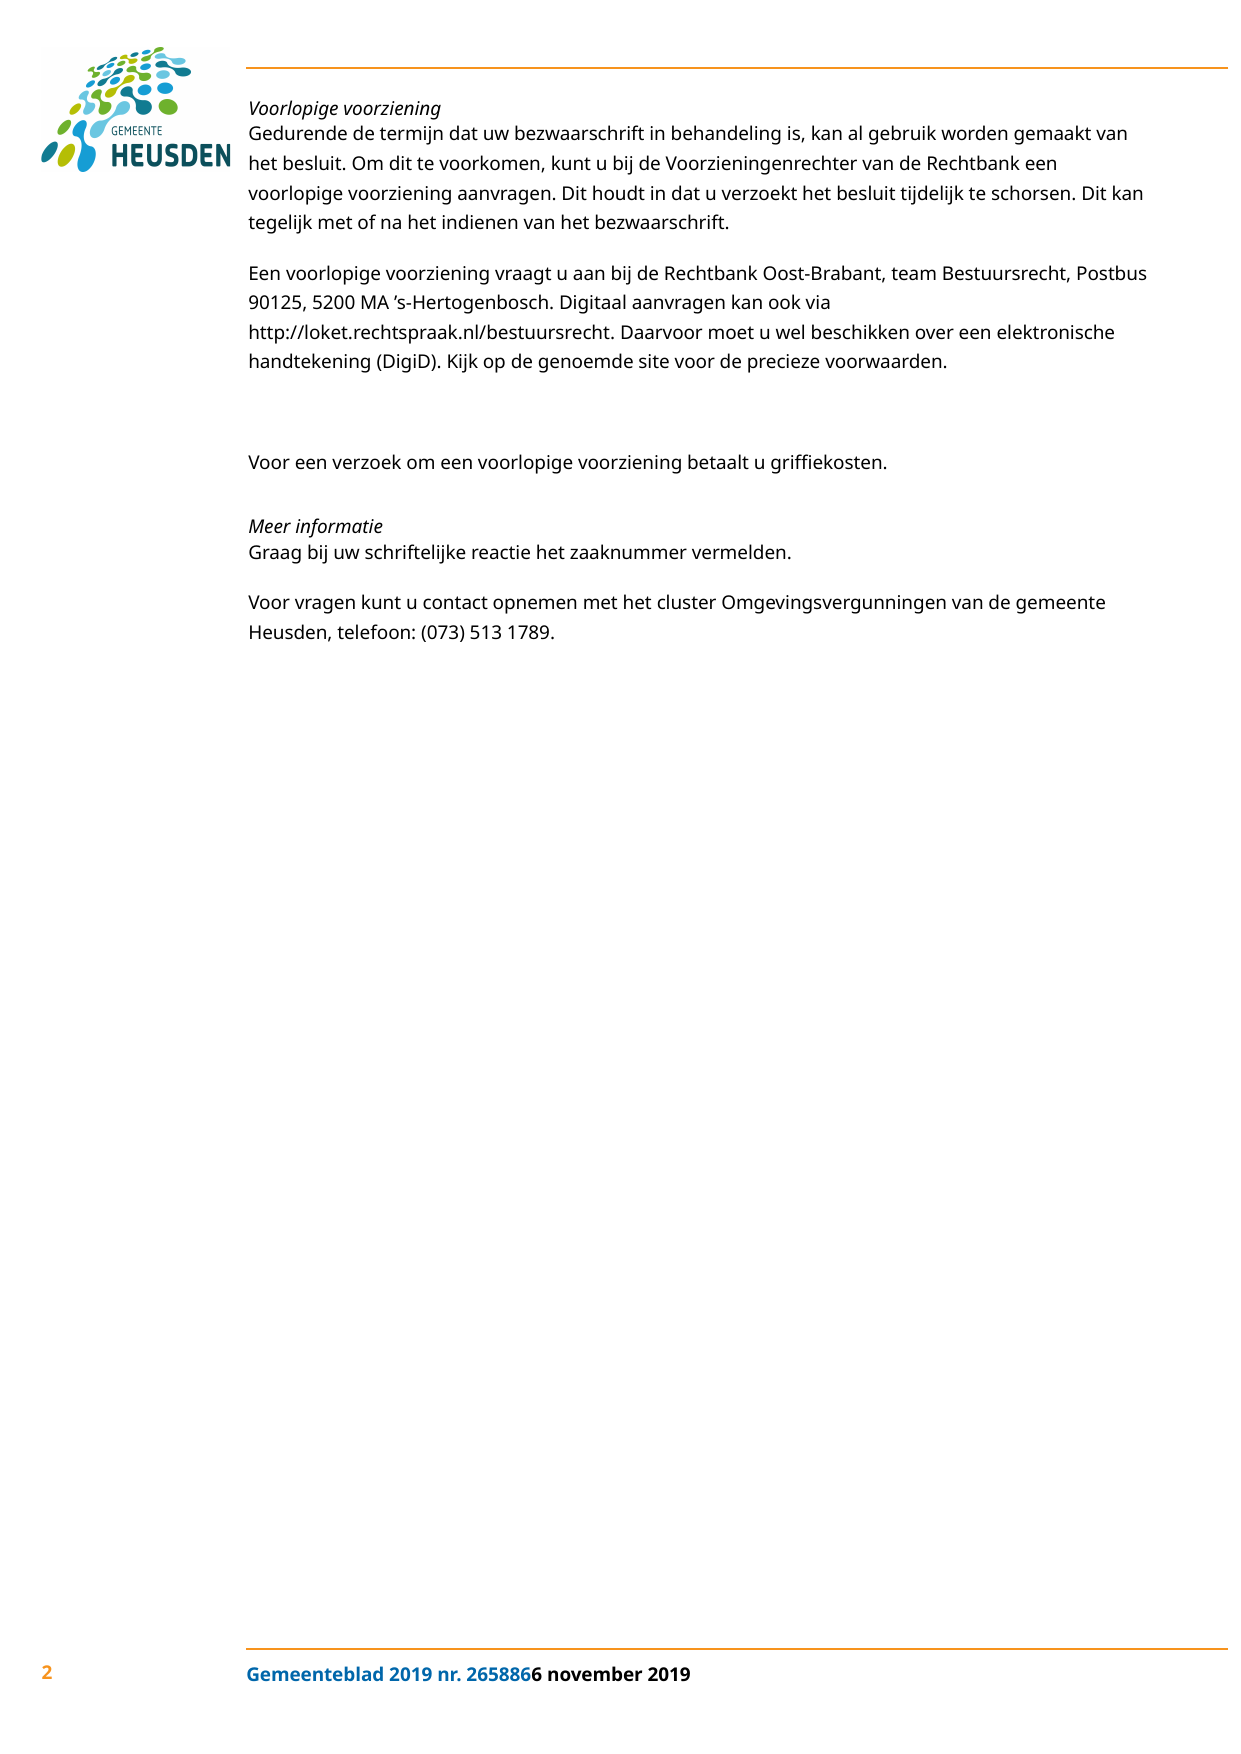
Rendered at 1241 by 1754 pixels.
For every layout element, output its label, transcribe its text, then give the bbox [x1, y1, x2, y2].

picture [41, 47, 231, 172]
text Graag bij uw schriftelijke reactie het zaaknummer vermelden. [248, 539, 1152, 565]
text Gedurende de termijn dat uw bezwaarschrift in behandeling is, kan al gebruik worden gemaakt van het besluit. Om dit te voorkomen, kunt u bij de Voorzieningenrechter van de Rechtbank een voorlopige voorziening aanvragen. Dit houdt in dat u verzoekt het besluit tijdelijk te schorsen. Dit kan tegelijk met of na het indienen van het bezwaarschrift. [248, 121, 1152, 235]
text Voorlopige voorziening [248, 95, 1152, 121]
text Een voorlopige voorziening vraagt u aan bij de Rechtbank Oost-Brabant, team Bestuursrecht, Postbus 90125, 5200 MA ’s-Hertogenbosch. Digitaal aanvragen kan ook via http://loket.rechtspraak.nl/bestuursrecht. Daarvoor moet u wel beschikken over een elektronische handtekening (DigiD). Kijk op de genoemde site voor de precieze voorwaarden. [248, 260, 1152, 374]
text Voor een verzoek om een voorlopige voorziening betaalt u griffiekosten. [248, 449, 1152, 475]
text Meer informatie [248, 513, 1152, 539]
text Voor vragen kunt u contact opnemen met het cluster Omgevingsvergunningen van de gemeente Heusden, telefoon: (073) 513 1789. [248, 589, 1152, 645]
